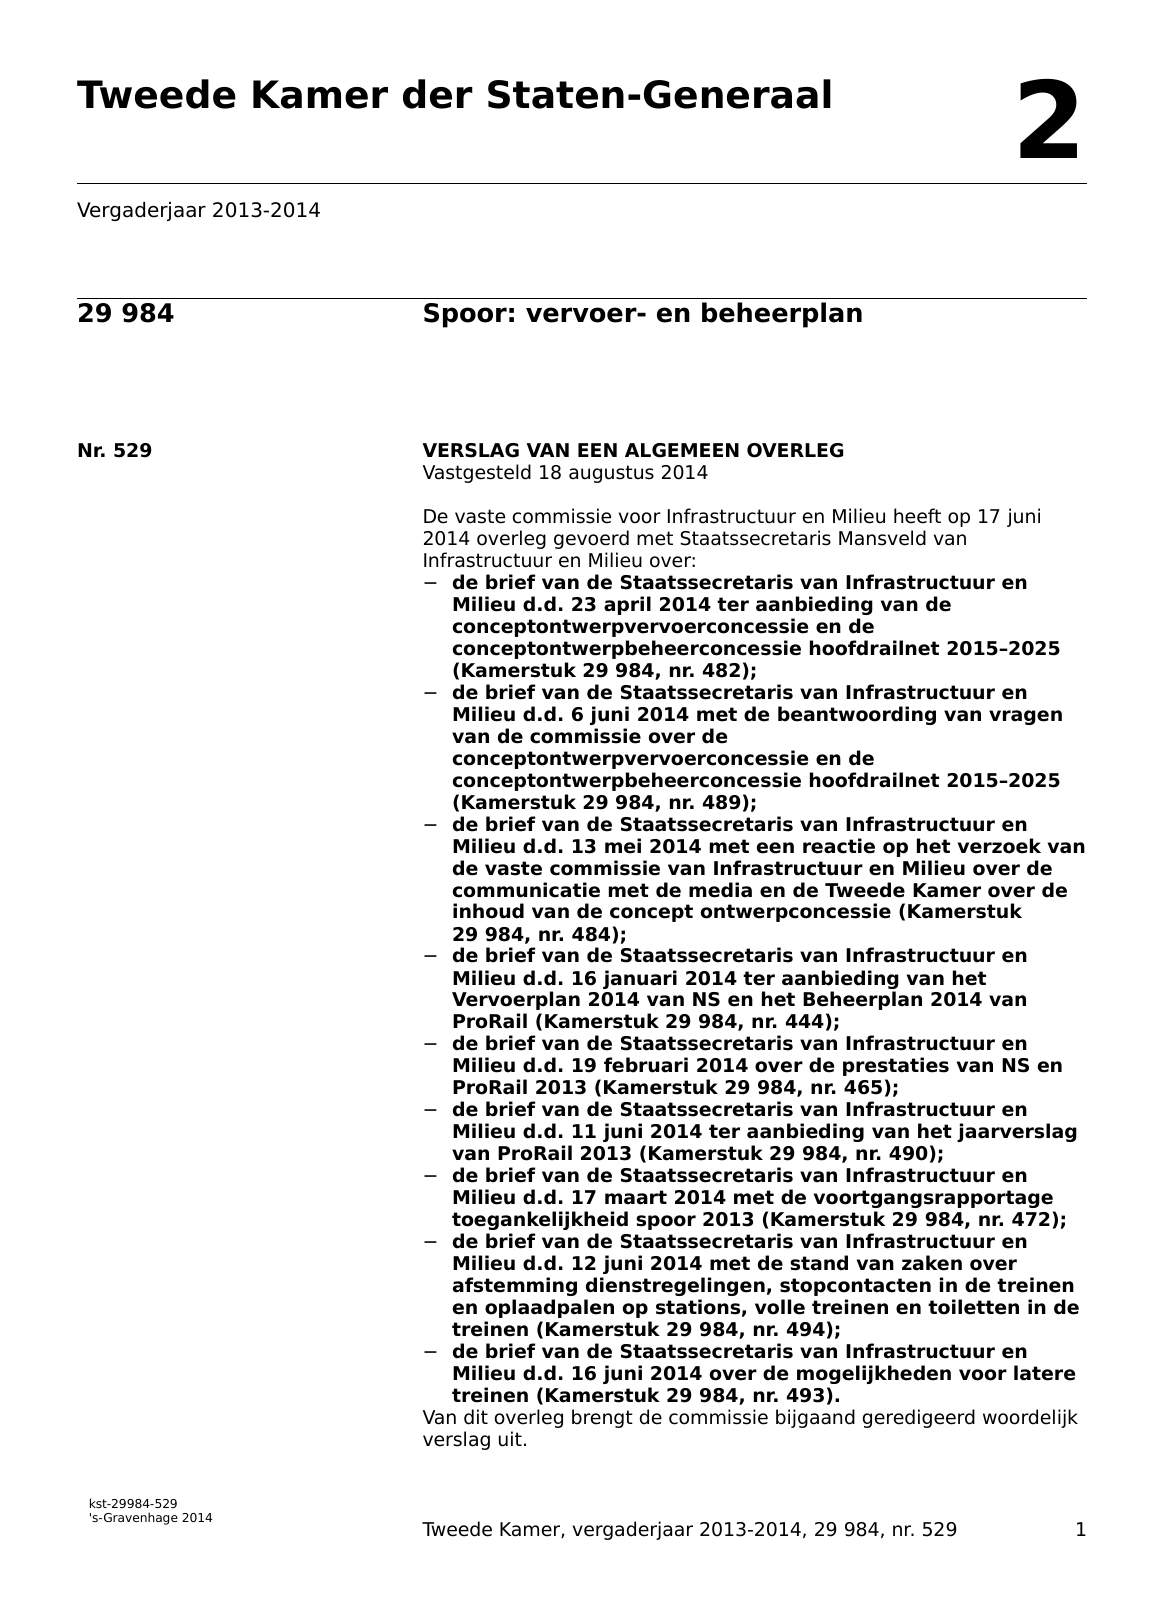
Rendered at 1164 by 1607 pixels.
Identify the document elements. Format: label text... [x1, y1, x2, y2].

text − de brief van de Staatssecretaris van Infrastructuur en Milieu d.d. 6 juni 2014 met de beantwoording van vragen van de commissie over de conceptontwerpvervoerconcessie en de conceptontwerpbeheerconcessie hoofdrailnet 2015–2025 (Kamerstuk 29 984, nr. 489); [422, 682, 1087, 813]
text − de brief van de Staatssecretaris van Infrastructuur en Milieu d.d. 23 april 2014 ter aanbieding van de conceptontwerpvervoerconcessie en de conceptontwerpbeheerconcessie hoofdrailnet 2015–2025 (Kamerstuk 29 984, nr. 482); [422, 572, 1087, 682]
text − de brief van de Staatssecretaris van Infrastructuur en Milieu d.d. 16 juni 2014 over de mogelijkheden voor latere treinen (Kamerstuk 29 984, nr. 493). [422, 1341, 1087, 1407]
subtitle 29 984 Spoor: vervoer- en beheerplan [77, 299, 1087, 329]
text − de brief van de Staatssecretaris van Infrastructuur en Milieu d.d. 13 mei 2014 met een reactie op het verzoek van de vaste commissie van Infrastructuur en Milieu over de communicatie met de media en de Tweede Kamer over de inhoud van de concept ontwerpconcessie (Kamerstuk 29 984, nr. 484); [422, 813, 1087, 945]
table_header 2 [886, 59, 1087, 183]
table_header Tweede Kamer der Staten-Generaal [77, 59, 886, 183]
text − de brief van de Staatssecretaris van Infrastructuur en Milieu d.d. 11 juni 2014 ter aanbieding van het jaarverslag van ProRail 2013 (Kamerstuk 29 984, nr. 490); [422, 1099, 1087, 1165]
text − de brief van de Staatssecretaris van Infrastructuur en Milieu d.d. 17 maart 2014 met de voortgangsrapportage toegankelijkheid spoor 2013 (Kamerstuk 29 984, nr. 472); [422, 1165, 1087, 1231]
text 's-Gravenhage 2014 [88, 1511, 323, 1525]
text − de brief van de Staatssecretaris van Infrastructuur en Milieu d.d. 16 januari 2014 ter aanbieding van het Vervoerplan 2014 van NS en het Beheerplan 2014 van ProRail (Kamerstuk 29 984, nr. 444); [422, 945, 1087, 1033]
text Vastgesteld 18 augustus 2014 [422, 462, 1087, 484]
subtitle Nr. 529 VERSLAG VAN EEN ALGEMEEN OVERLEG [77, 440, 1087, 462]
text kst-29984-529 [88, 1497, 323, 1511]
text De vaste commissie voor Infrastructuur en Milieu heeft op 17 juni 2014 overleg gevoerd met Staatssecretaris Mansveld van Infrastructuur en Milieu over: [422, 506, 1087, 572]
text Van dit overleg brengt de commissie bijgaand geredigeerd woordelijk verslag uit. [422, 1407, 1087, 1451]
text − de brief van de Staatssecretaris van Infrastructuur en Milieu d.d. 12 juni 2014 met de stand van zaken over afstemming dienstregelingen, stopcontacten in de treinen en oplaadpalen op stations, volle treinen en toiletten in de treinen (Kamerstuk 29 984, nr. 494); [422, 1231, 1087, 1341]
table_cell Vergaderjaar 2013-2014 [77, 184, 1087, 298]
text − de brief van de Staatssecretaris van Infrastructuur en Milieu d.d. 19 februari 2014 over de prestaties van NS en ProRail 2013 (Kamerstuk 29 984, nr. 465); [422, 1033, 1087, 1099]
